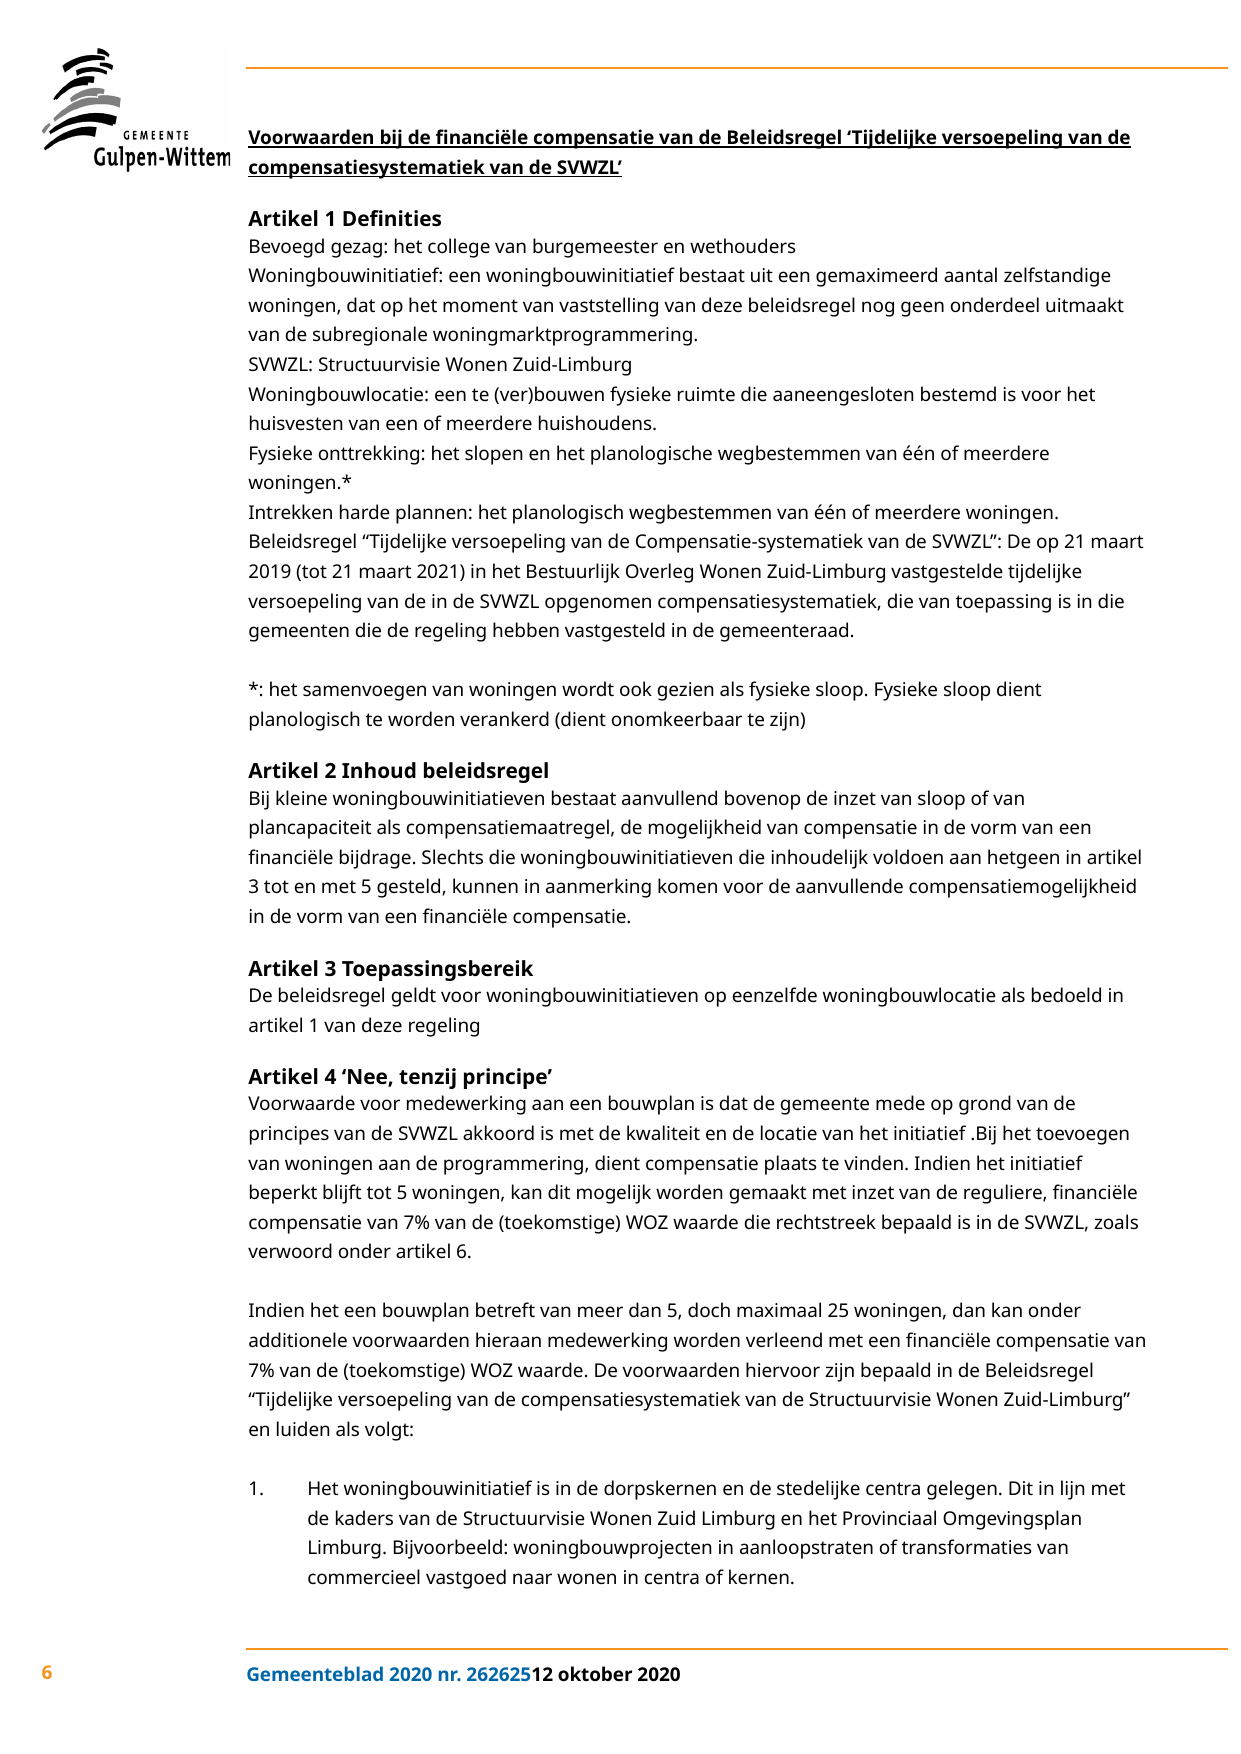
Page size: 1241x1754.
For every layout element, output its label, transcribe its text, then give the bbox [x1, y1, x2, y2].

text Artikel 3 Toepassingsbereik [248, 954, 1152, 982]
text Indien het een bouwplan betreft van meer dan 5, doch maximaal 25 woningen, dan kan onder additionele voorwaarden hieraan medewerking worden verleend met een financiële compensatie van 7% van de (toekomstige) WOZ waarde. De voorwaarden hiervoor zijn bepaald in de Beleidsregel “Tijdelijke versoepeling van de compensatiesystematiek van de Structuurvisie Wonen Zuid-Limburg” en luiden als volgt: [248, 1298, 1152, 1442]
text Bevoegd gezag: het college van burgemeester en wethouders [248, 233, 1152, 258]
text Voorwaarden bij de financiële compensatie van de Beleidsregel ‘Tijdelijke versoepeling van de compensatiesystematiek van de SVWZL’ [248, 124, 1152, 180]
text Beleidsregel “Tijdelijke versoepeling van de Compensatie-systematiek van de SVWZL”: De op 21 maart 2019 (tot 21 maart 2021) in het Bestuurlijk Overleg Wonen Zuid-Limburg vastgestelde tijdelijke versoepeling van de in de SVWZL opgenomen compensatiesystematiek, die van toepassing is in die gemeenten die de regeling hebben vastgesteld in de gemeenteraad. [248, 529, 1152, 643]
text *: het samenvoegen van woningen wordt ook gezien als fysieke sloop. Fysieke sloop dient planologisch te worden verankerd (dient onomkeerbaar te zijn) [248, 677, 1152, 732]
text Artikel 1 Definities [248, 204, 1152, 233]
picture [41, 47, 231, 172]
text Bij kleine woningbouwinitiatieven bestaat aanvullend bovenop de inzet van sloop of van plancapaciteit als compensatiemaatregel, de mogelijkheid van compensatie in de vorm van een financiële bijdrage. Slechts die woningbouwinitiatieven die inhoudelijk voldoen aan hetgeen in artikel 3 tot en met 5 gesteld, kunnen in aanmerking komen voor de aanvullende compensatiemogelijkheid in de vorm van een financiële compensatie. [248, 785, 1152, 929]
text Voorwaarde voor medewerking aan een bouwplan is dat de gemeente mede op grond van de principes van de SVWZL akkoord is met de kwaliteit en de locatie van het initiatief .Bij het toevoegen van woningen aan de programmering, dient compensatie plaats te vinden. Indien het initiatief beperkt blijft tot 5 woningen, kan dit mogelijk worden gemaakt met inzet van de reguliere, financiële compensatie van 7% van de (toekomstige) WOZ waarde die rechtstreek bepaald is in de SVWZL, zoals verwoord onder artikel 6. [248, 1091, 1152, 1264]
text Woningbouwinitiatief: een woningbouwinitiatief bestaat uit een gemaximeerd aantal zelfstandige woningen, dat op het moment van vaststelling van deze beleidsregel nog geen onderdeel uitmaakt van de subregionale woningmarktprogrammering. [248, 262, 1152, 347]
text Fysieke onttrekking: het slopen en het planologische wegbestemmen van één of meerdere woningen.* [248, 440, 1152, 495]
text Artikel 4 ‘Nee, tenzij principe’ [248, 1062, 1152, 1091]
text De beleidsregel geldt voor woningbouwinitiatieven op eenzelfde woningbouwlocatie als bedoeld in artikel 1 van deze regeling [248, 982, 1152, 1037]
text SVWZL: Structuurvisie Wonen Zuid-Limburg [248, 351, 1152, 377]
list Het woningbouwinitiatief is in de dorpskernen en de stedelijke centra gelegen. Dit in lijn met de kaders van de Structuurvisie Wonen Zuid Limburg en het Provinciaal Omgevingsplan Limburg. Bijvoorbeeld: woningbouwprojecten in aanloopstraten of transformaties van commercieel vastgoed naar wonen in centra of kernen. [248, 1475, 1152, 1590]
text Artikel 2 Inhoud beleidsregel [248, 757, 1152, 785]
text Woningbouwlocatie: een te (ver)bouwen fysieke ruimte die aaneengesloten bestemd is voor het huisvesten van een of meerdere huishoudens. [248, 381, 1152, 436]
text Intrekken harde plannen: het planologisch wegbestemmen van één of meerdere woningen. [248, 499, 1152, 525]
